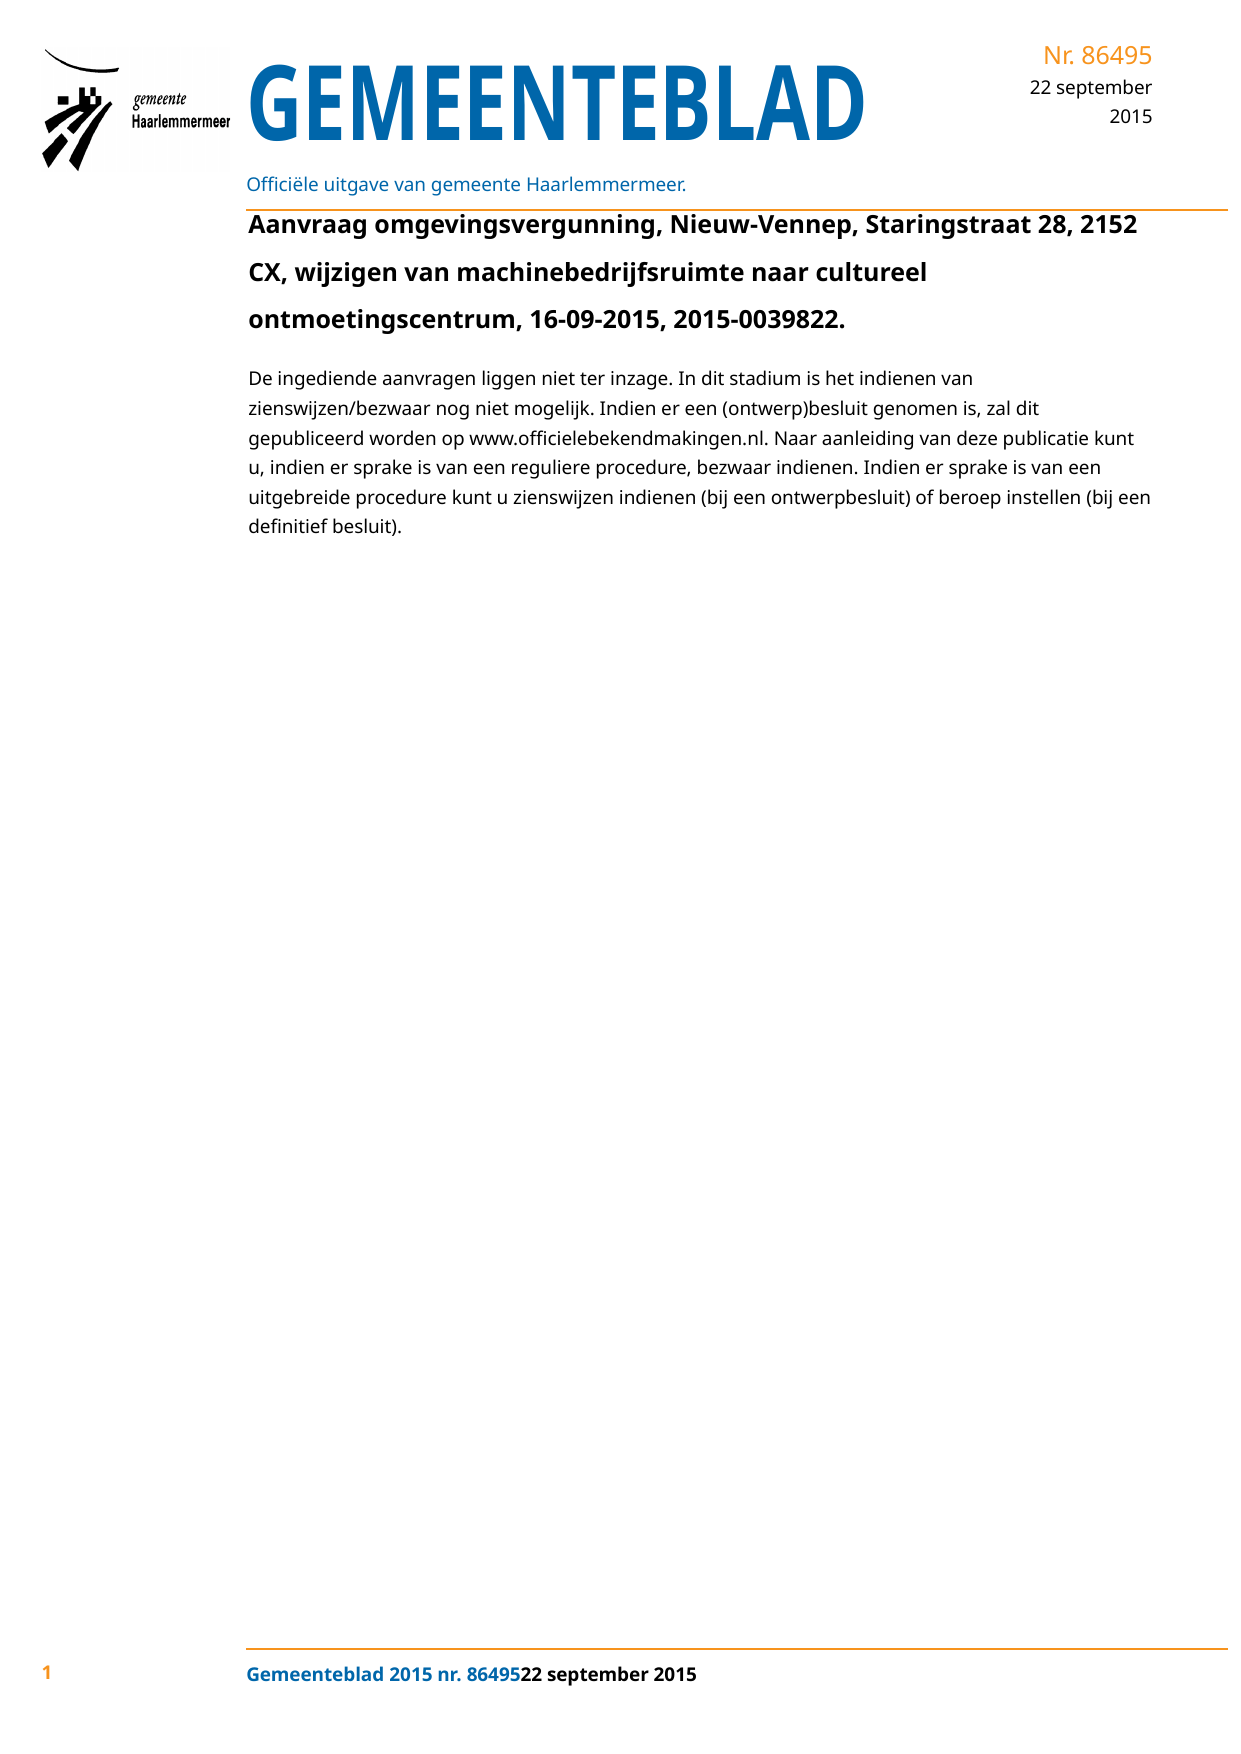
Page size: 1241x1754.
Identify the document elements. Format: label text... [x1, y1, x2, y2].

picture [41, 47, 231, 172]
text De ingediende aanvragen liggen niet ter inzage. In dit stadium is het indienen van zienswijzen/bezwaar nog niet mogelijk. Indien er een (ontwerp)besluit genomen is, zal dit gepubliceerd worden op www.officielebekendmakingen.nl. Naar aanleiding van deze publicatie kunt u, indien er sprake is van een reguliere procedure, bezwaar indienen. Indien er sprake is van een uitgebreide procedure kunt u zienswijzen indienen (bij een ontwerpbesluit) of beroep instellen (bij een definitief besluit). [248, 366, 1152, 539]
text Aanvraag omgevingsvergunning, Nieuw-Vennep, Staringstraat 28, 2152 CX, wijzigen van machinebedrijfsruimte naar cultureel ontmoetingscentrum, 16-09-2015, 2015-0039822. [248, 211, 1152, 336]
